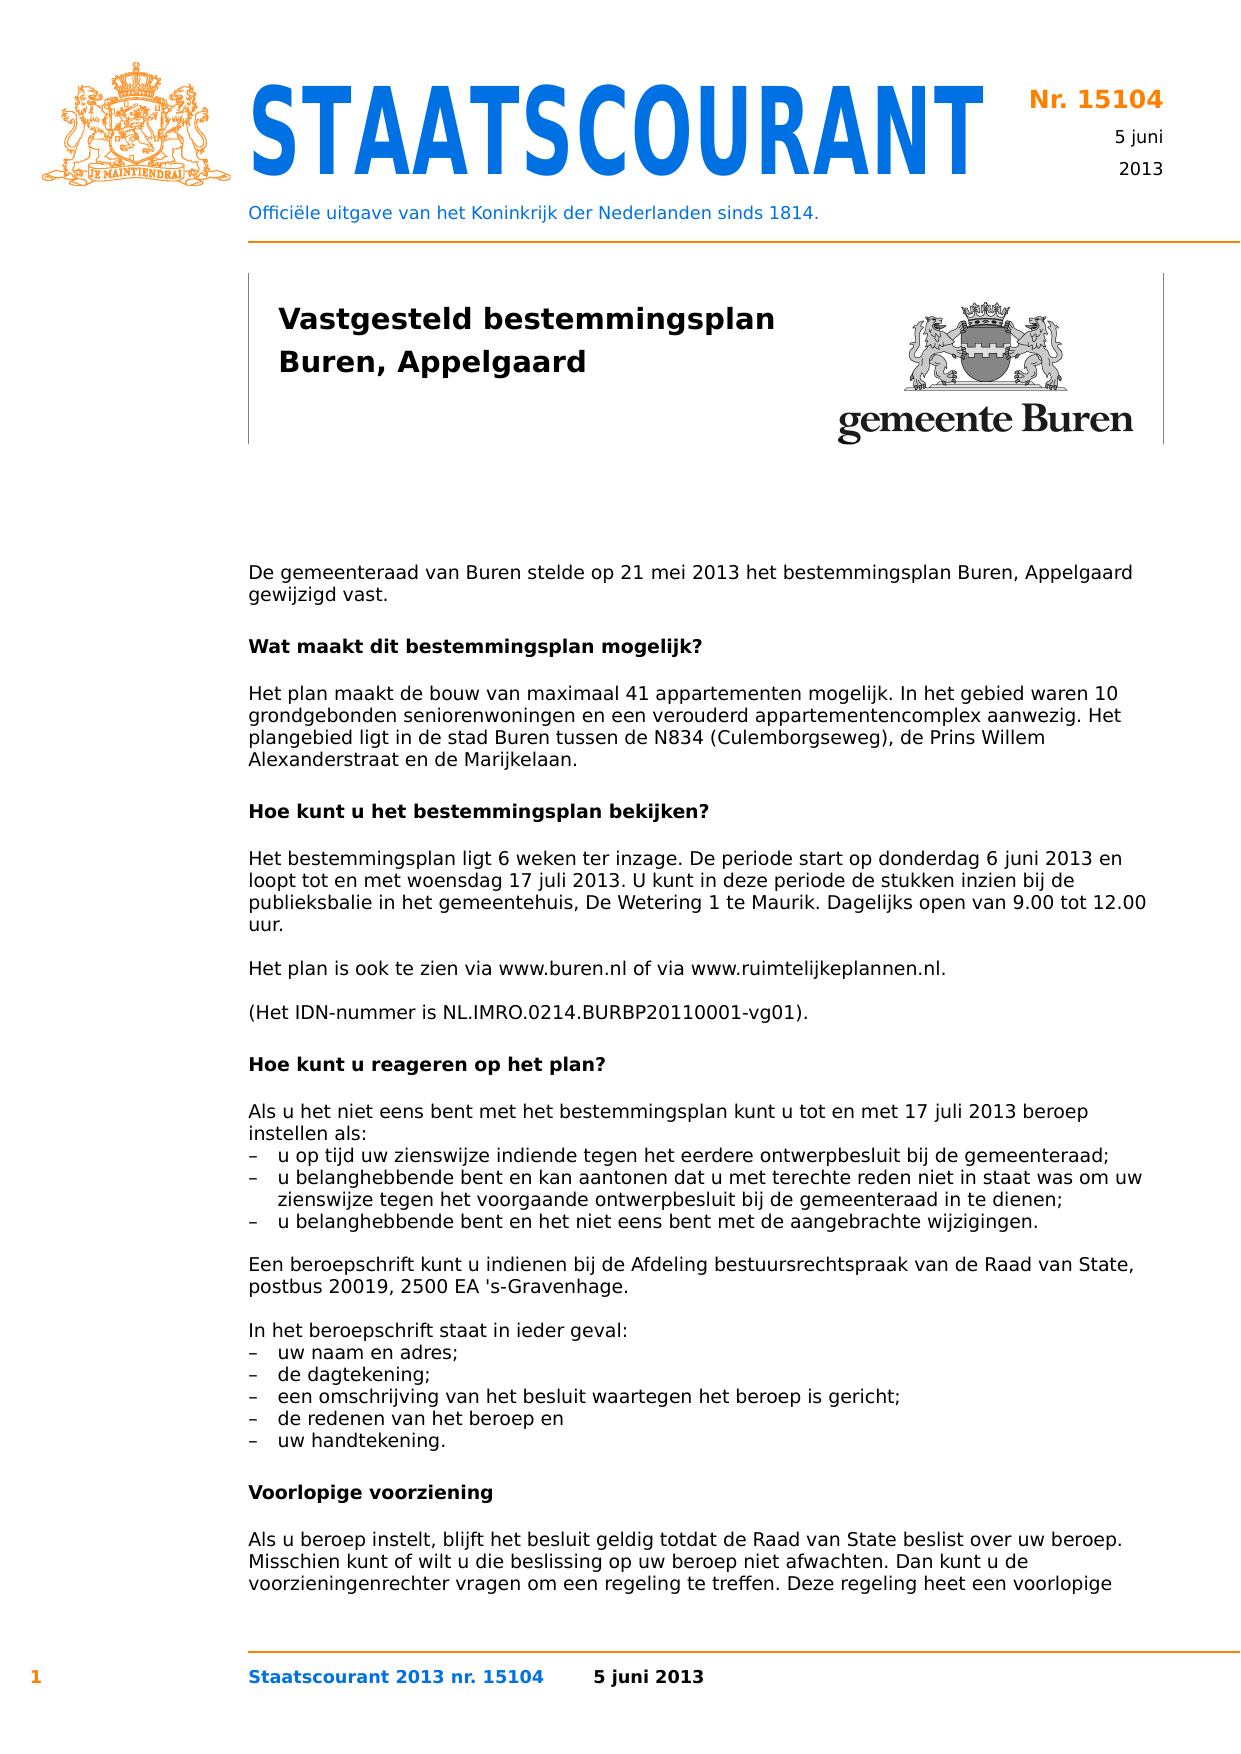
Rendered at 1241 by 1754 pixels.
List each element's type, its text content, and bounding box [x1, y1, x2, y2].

picture [838, 302, 1134, 445]
subtitle Vastgesteld bestemmingsplan Buren, Appelgaard [249, 273, 1163, 444]
subtitle Voorlopige voorziening [248, 1482, 1163, 1504]
text Het plan is ook te zien via www.buren.nl of via www.ruimtelijkeplannen.nl. [248, 958, 1163, 980]
text – een omschrijving van het besluit waartegen het beroep is gericht; [248, 1386, 1163, 1408]
table_cell 2013 [998, 153, 1240, 203]
picture [41, 62, 231, 186]
table_header [25, 62, 248, 241]
text – u belanghebbende bent en het niet eens bent met de aangebrachte wijzigingen. [248, 1211, 1163, 1232]
text (Het IDN-nummer is NL.IMRO.0214.BURBP20110001-vg01). [248, 1002, 1163, 1024]
text – u belanghebbende bent en kan aantonen dat u met terechte reden niet in staat was om uw zienswijze tegen het voorgaande ontwerpbesluit bij de gemeenteraad in te dienen; [248, 1167, 1163, 1211]
text – uw naam en adres; [248, 1342, 1163, 1364]
subtitle Hoe kunt u reageren op het plan? [248, 1054, 1163, 1076]
text – de redenen van het beroep en [248, 1408, 1163, 1430]
subtitle Hoe kunt u het bestemmingsplan bekijken? [248, 801, 1163, 823]
text De gemeenteraad van Buren stelde op 21 mei 2013 het bestemmingsplan Buren, Appelgaard gewijzigd vast. [248, 562, 1163, 606]
text Als u beroep instelt, blijft het besluit geldig totdat de Raad van State beslist over uw beroep. Misschien kunt of wilt u die beslissing op uw beroep niet afwachten. Dan kunt u de voorzieningenrechter vragen om een regeling te treffen. Deze regeling heet een voorlopige [248, 1529, 1163, 1595]
table_header Nr. 15104 [998, 62, 1240, 121]
table_header STAATSCOURANT [248, 62, 998, 203]
text Een beroepschrift kunt u indienen bij de Afdeling bestuursrechtspraak van de Raad van State, postbus 20019, 2500 EA 's-Gravenhage. [248, 1254, 1163, 1298]
text Als u het niet eens bent met het bestemmingsplan kunt u tot en met 17 juli 2013 beroep instellen als: [248, 1101, 1163, 1144]
text – uw handtekening. [248, 1430, 1163, 1452]
text Het bestemmingsplan ligt 6 weken ter inzage. De periode start op donderdag 6 juni 2013 en loopt tot en met woensdag 17 juli 2013. U kunt in deze periode de stukken inzien bij de publieksbalie in het gemeentehuis, De Wetering 1 te Maurik. Dagelijks open van 9.00 tot 12.00 uur. [248, 848, 1163, 936]
text – de dagtekening; [248, 1364, 1163, 1386]
text Het plan maakt de bouw van maximaal 41 appartementen mogelijk. In het gebied waren 10 grondgebonden seniorenwoningen en een verouderd appartementencomplex aanwezig. Het plangebied ligt in de stad Buren tussen de N834 (Culemborgseweg), de Prins Willem Alexanderstraat en de Marijkelaan. [248, 683, 1163, 771]
subtitle Wat maakt dit bestemmingsplan mogelijk? [248, 636, 1163, 658]
text In het beroepschrift staat in ieder geval: [248, 1320, 1163, 1342]
table_cell Officiële uitgave van het Koninkrijk der Nederlanden sinds 1814. [248, 203, 1240, 241]
text – u op tijd uw zienswijze indiende tegen het eerdere ontwerpbesluit bij de gemeenteraad; [248, 1144, 1163, 1167]
table_cell 5 juni [998, 121, 1240, 153]
